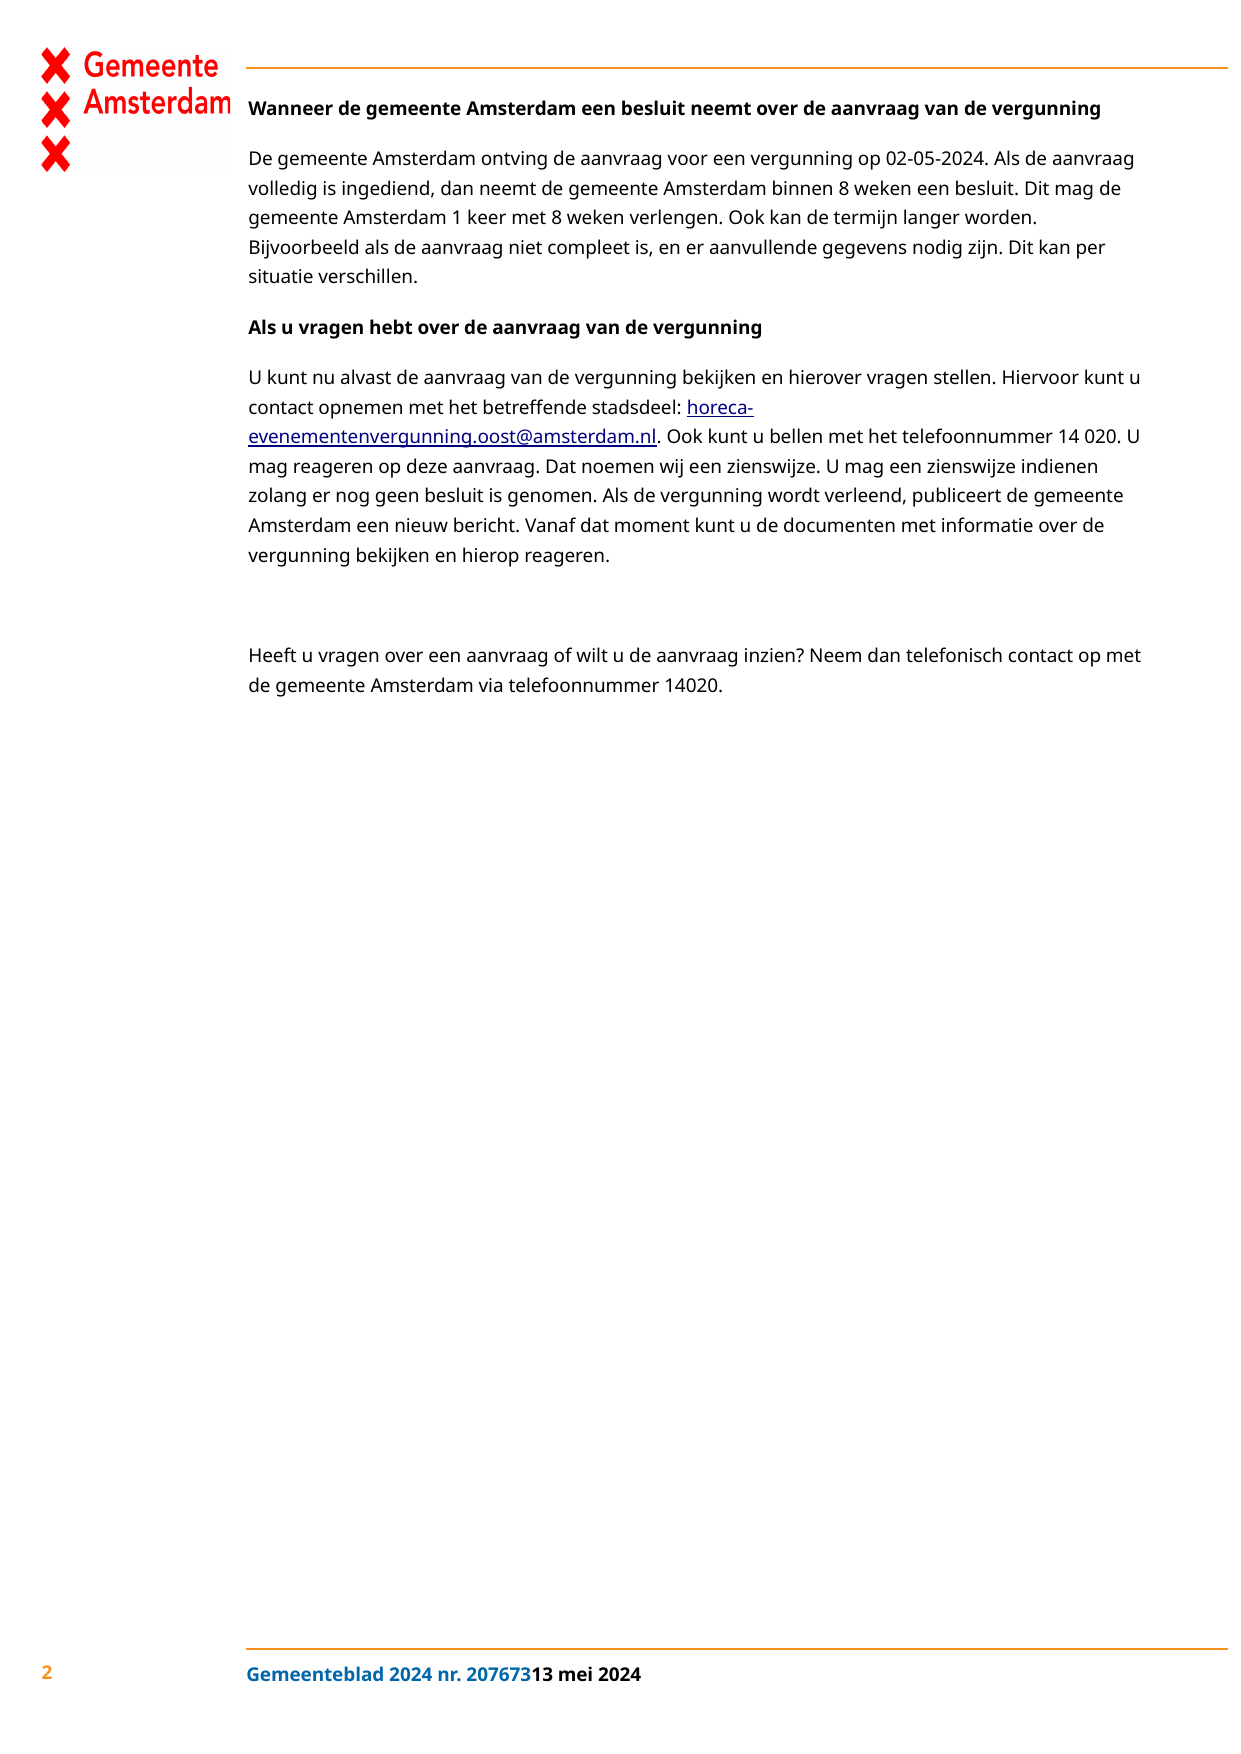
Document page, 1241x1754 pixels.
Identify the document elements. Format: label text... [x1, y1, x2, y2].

text De gemeente Amsterdam ontving de aanvraag voor een vergunning op 02-05-2024. Als de aanvraag volledig is ingediend, dan neemt de gemeente Amsterdam binnen 8 weken een besluit. Dit mag de gemeente Amsterdam 1 keer met 8 weken verlengen. Ook kan de termijn langer worden. Bijvoorbeeld als de aanvraag niet compleet is, en er aanvullende gegevens nodig zijn. Dit kan per situatie verschillen. [248, 145, 1152, 289]
picture [41, 47, 231, 172]
text Als u vragen hebt over de aanvraag van de vergunning [248, 314, 1152, 340]
text Wanneer de gemeente Amsterdam een besluit neemt over de aanvraag van de vergunning [248, 95, 1152, 121]
text U kunt nu alvast de aanvraag van de vergunning bekijken en hierover vragen stellen. Hiervoor kunt u contact opnemen met het betreffende stadsdeel: horeca-evenementenvergunning.oost@amsterdam.nl. Ook kunt u bellen met het telefoonnummer 14 020. U mag reageren op deze aanvraag. Dat noemen wij een zienswijze. U mag een zienswijze indienen zolang er nog geen besluit is genomen. Als de vergunning wordt verleend, publiceert de gemeente Amsterdam een nieuw bericht. Vanaf dat moment kunt u de documenten met informatie over de vergunning bekijken en hierop reageren. [248, 364, 1152, 568]
text Heeft u vragen over een aanvraag of wilt u de aanvraag inzien? Neem dan telefonisch contact op met de gemeente Amsterdam via telefoonnummer 14020. [248, 643, 1152, 698]
